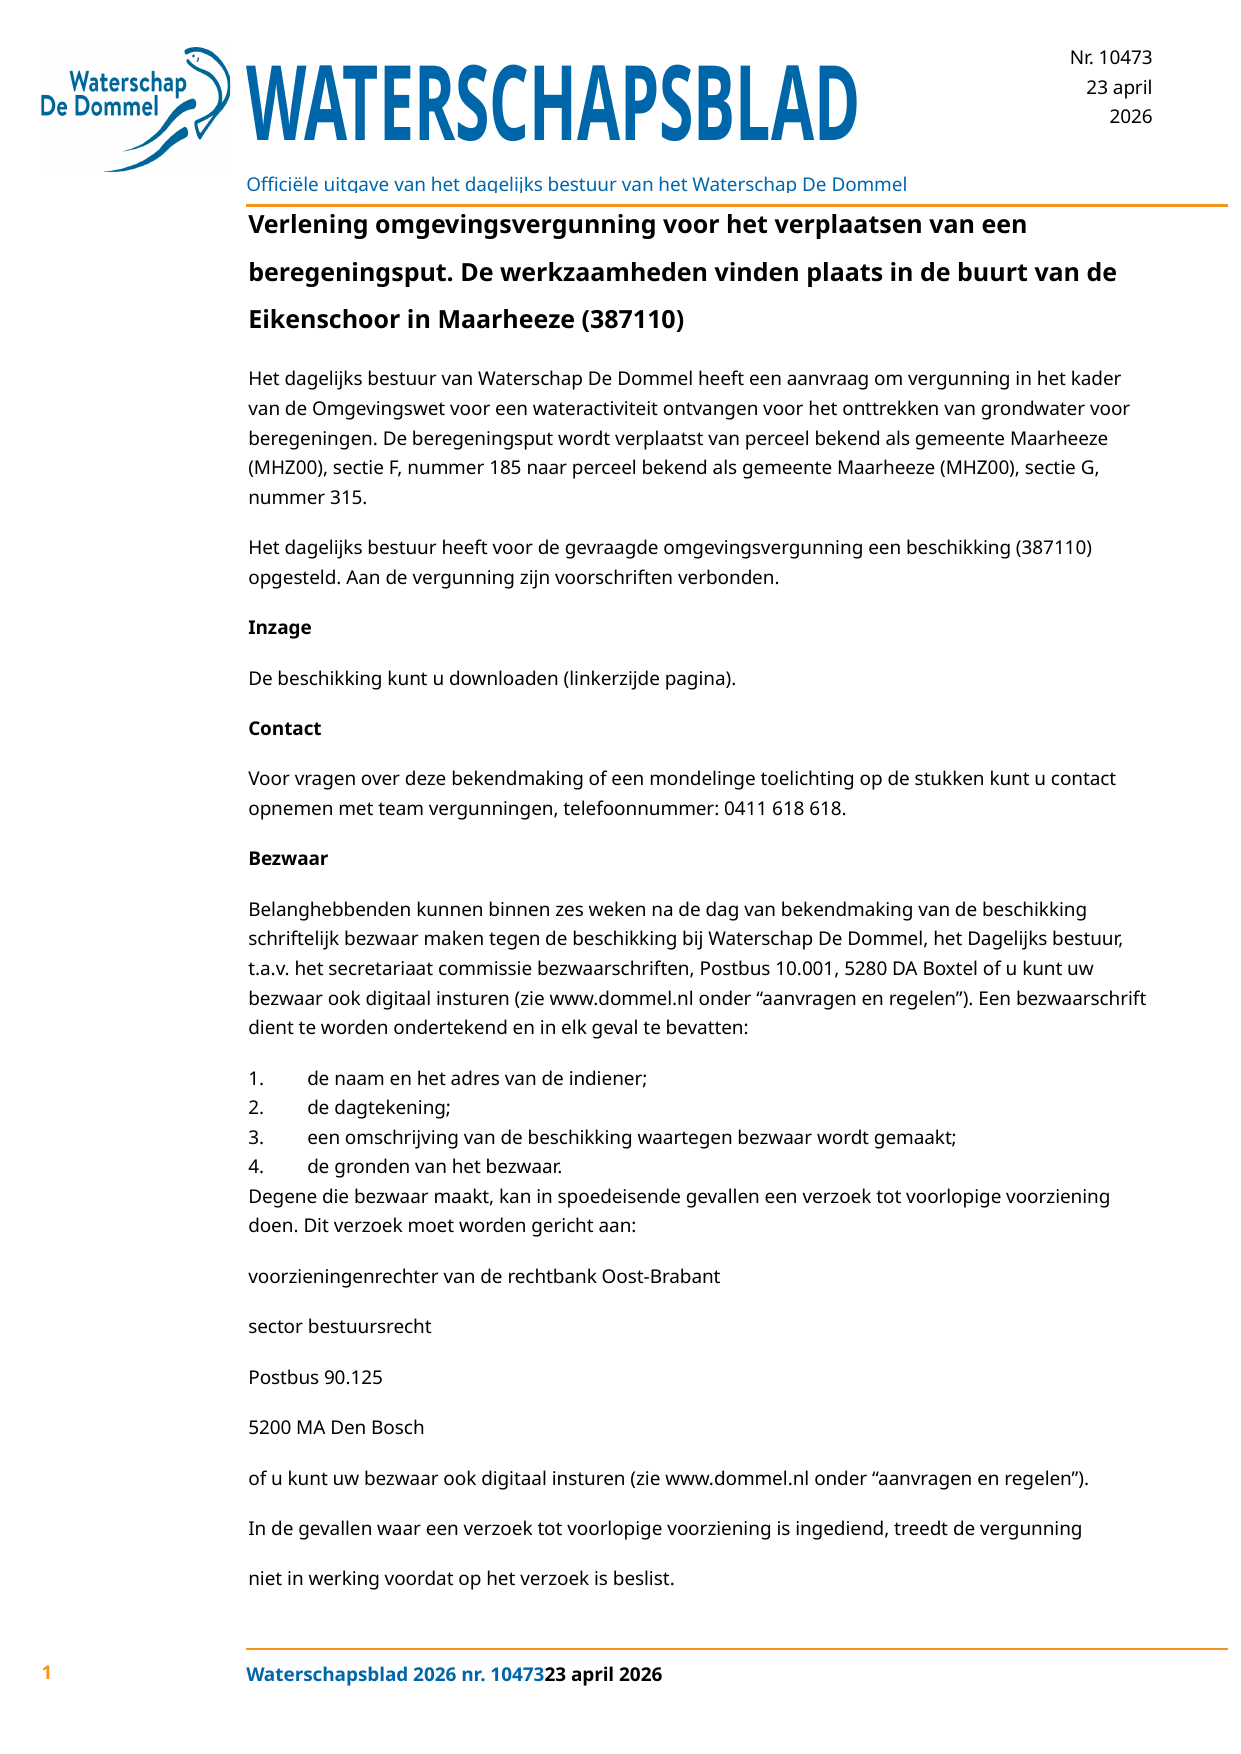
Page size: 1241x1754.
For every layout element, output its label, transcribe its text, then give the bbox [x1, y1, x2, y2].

text sector bestuursrecht [248, 1313, 1152, 1339]
text of u kunt uw bezwaar ook digitaal insturen (zie www.dommel.nl onder “aanvragen en regelen”). [248, 1465, 1152, 1490]
text In de gevallen waar een verzoek tot voorlopige voorziening is ingediend, treedt de vergunning [248, 1515, 1152, 1541]
text voorzieningenrechter van de rechtbank Oost-Brabant [248, 1263, 1152, 1289]
text Inzage [248, 614, 1152, 640]
text Voor vragen over deze bekendmaking of een mondelinge toelichting op de stukken kunt u contact opnemen met team vergunningen, telefoonnummer: 0411 618 618. [248, 766, 1152, 821]
list de naam en het adres van de indiener; [248, 1065, 1152, 1090]
text 5200 MA Den Bosch [248, 1414, 1152, 1440]
picture [204, 47, 231, 76]
text Postbus 90.125 [248, 1364, 1152, 1389]
text Degene die bezwaar maakt, kan in spoedeisende gevallen een verzoek tot voorlopige voorziening doen. Dit verzoek moet worden gericht aan: [248, 1183, 1152, 1238]
picture [198, 118, 210, 131]
picture [41, 47, 231, 172]
text Het dagelijks bestuur van Waterschap De Dommel heeft een aanvraag om vergunning in het kader van de Omgevingswet voor een wateractiviteit ontvangen voor het onttrekken van grondwater voor beregeningen. De beregeningsput wordt verplaatst van perceel bekend als gemeente Maarheeze (MHZ00), sectie F, nummer 185 naar perceel bekend als gemeente Maarheeze (MHZ00), sectie G, nummer 315. [248, 366, 1152, 509]
text Bezwaar [248, 846, 1152, 871]
text Belanghebbenden kunnen binnen zes weken na de dag van bekendmaking van de beschikking schriftelijk bezwaar maken tegen de beschikking bij Waterschap De Dommel, het Dagelijks bestuur, t.a.v. het secretariaat commissie bezwaarschriften, Postbus 10.001, 5280 DA Boxtel of u kunt uw bezwaar ook digitaal insturen (zie www.dommel.nl onder “aanvragen en regelen”). Een bezwaarschrift dient te worden ondertekend en in elk geval te bevatten: [248, 896, 1152, 1040]
list de dagtekening; [248, 1094, 1152, 1120]
text niet in werking voordat op het verzoek is beslist. [248, 1566, 1152, 1591]
text Verlening omgevingsvergunning voor het verplaatsen van een beregeningsput. De werkzaamheden vinden plaats in de buurt van de Eikenschoor in Maarheeze (387110) [248, 207, 1152, 336]
text Het dagelijks bestuur heeft voor de gevraagde omgevingsvergunning een beschikking (387110) opgesteld. Aan de vergunning zijn voorschriften verbonden. [248, 534, 1152, 589]
text Contact [248, 715, 1152, 741]
list de gronden van het bezwaar. [248, 1153, 1152, 1179]
list een omschrijving van de beschikking waartegen bezwaar wordt gemaakt; [248, 1124, 1152, 1149]
picture [45, 99, 51, 111]
text De beschikking kunt u downloaden (linkerzijde pagina). [248, 665, 1152, 690]
